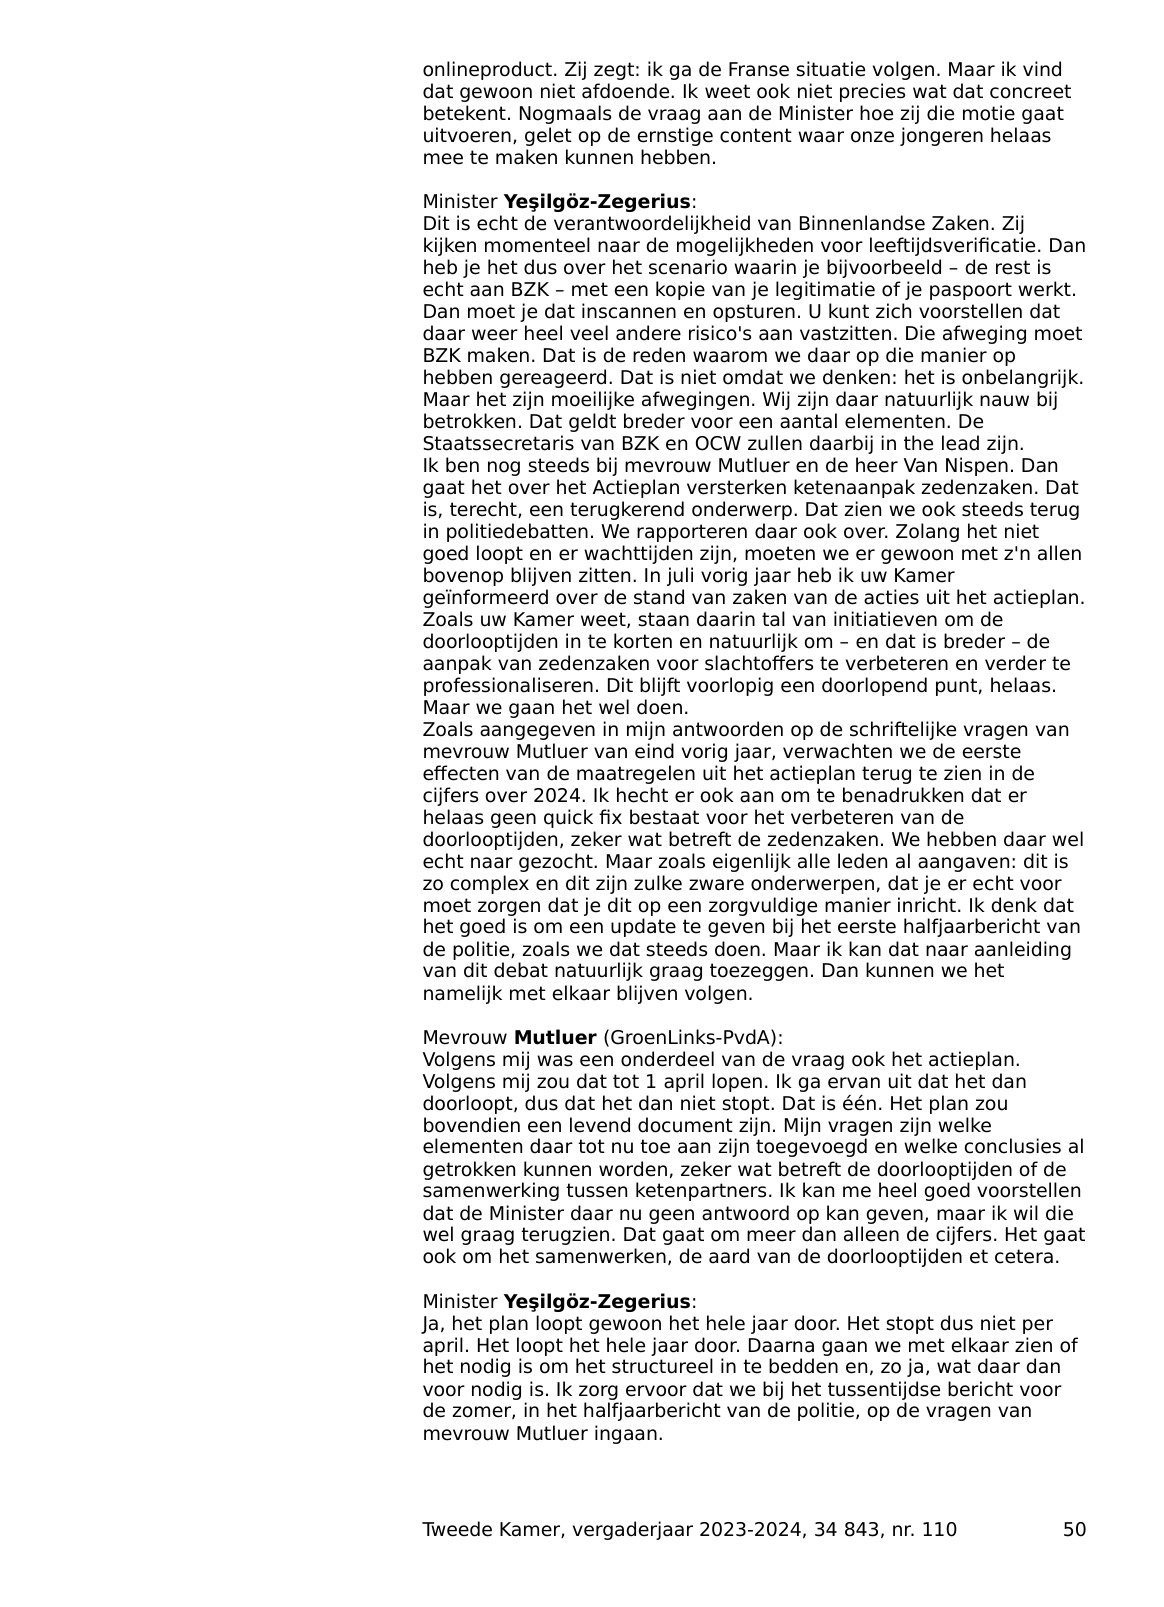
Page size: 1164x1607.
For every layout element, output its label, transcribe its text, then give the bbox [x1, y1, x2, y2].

text onlineproduct. Zij zegt: ik ga de Franse situatie volgen. Maar ik vind dat gewoon niet afdoende. Ik weet ook niet precies wat dat concreet betekent. Nogmaals de vraag aan de Minister hoe zij die motie gaat uitvoeren, gelet op de ernstige content waar onze jongeren helaas mee te maken kunnen hebben. [422, 59, 1087, 169]
text Ik ben nog steeds bij mevrouw Mutluer en de heer Van Nispen. Dan gaat het over het Actieplan versterken ketenaanpak zedenzaken. Dat is, terecht, een terugkerend onderwerp. Dat zien we ook steeds terug in politiedebatten. We rapporteren daar ook over. Zolang het niet goed loopt en er wachttijden zijn, moeten we er gewoon met z'n allen bovenop blijven zitten. In juli vorig jaar heb ik uw Kamer geïnformeerd over de stand van zaken van de acties uit het actieplan. Zoals uw Kamer weet, staan daarin tal van initiatieven om de doorlooptijden in te korten en natuurlijk om – en dat is breder – de aanpak van zedenzaken voor slachtoffers te verbeteren en verder te professionaliseren. Dit blijft voorlopig een doorlopend punt, helaas. Maar we gaan het wel doen. [422, 455, 1087, 719]
text Minister Yeşilgöz-Zegerius: [422, 1291, 1087, 1312]
text Dit is echt de verantwoordelijkheid van Binnenlandse Zaken. Zij kijken momenteel naar de mogelijkheden voor leeftijdsverificatie. Dan heb je het dus over het scenario waarin je bijvoorbeeld – de rest is echt aan BZK – met een kopie van je legitimatie of je paspoort werkt. Dan moet je dat inscannen en opsturen. U kunt zich voorstellen dat daar weer heel veel andere risico's aan vastzitten. Die afweging moet BZK maken. Dat is de reden waarom we daar op die manier op hebben gereageerd. Dat is niet omdat we denken: het is onbelangrijk. Maar het zijn moeilijke afwegingen. Wij zijn daar natuurlijk nauw bij betrokken. Dat geldt breder voor een aantal elementen. De Staatssecretaris van BZK en OCW zullen daarbij in the lead zijn. [422, 213, 1087, 455]
text Ja, het plan loopt gewoon het hele jaar door. Het stopt dus niet per april. Het loopt het hele jaar door. Daarna gaan we met elkaar zien of het nodig is om het structureel in te bedden en, zo ja, wat daar dan voor nodig is. Ik zorg ervoor dat we bij het tussentijdse bericht voor de zomer, in het halfjaarbericht van de politie, op de vragen van mevrouw Mutluer ingaan. [422, 1312, 1087, 1444]
text Mevrouw Mutluer (GroenLinks-PvdA): [422, 1027, 1087, 1048]
text Volgens mij was een onderdeel van de vraag ook het actieplan. Volgens mij zou dat tot 1 april lopen. Ik ga ervan uit dat het dan doorloopt, dus dat het dan niet stopt. Dat is één. Het plan zou bovendien een levend document zijn. Mijn vragen zijn welke elementen daar tot nu toe aan zijn toegevoegd en welke conclusies al getrokken kunnen worden, zeker wat betreft de doorlooptijden of de samenwerking tussen ketenpartners. Ik kan me heel goed voorstellen dat de Minister daar nu geen antwoord op kan geven, maar ik wil die wel graag terugzien. Dat gaat om meer dan alleen de cijfers. Het gaat ook om het samenwerken, de aard van de doorlooptijden et cetera. [422, 1048, 1087, 1268]
text Minister Yeşilgöz-Zegerius: [422, 191, 1087, 213]
text Zoals aangegeven in mijn antwoorden op de schriftelijke vragen van mevrouw Mutluer van eind vorig jaar, verwachten we de eerste effecten van de maatregelen uit het actieplan terug te zien in de cijfers over 2024. Ik hecht er ook aan om te benadrukken dat er helaas geen quick fix bestaat voor het verbeteren van de doorlooptijden, zeker wat betreft de zedenzaken. We hebben daar wel echt naar gezocht. Maar zoals eigenlijk alle leden al aangaven: dit is zo complex en dit zijn zulke zware onderwerpen, dat je er echt voor moet zorgen dat je dit op een zorgvuldige manier inricht. Ik denk dat het goed is om een update te geven bij het eerste halfjaarbericht van de politie, zoals we dat steeds doen. Maar ik kan dat naar aanleiding van dit debat natuurlijk graag toezeggen. Dan kunnen we het namelijk met elkaar blijven volgen. [422, 719, 1087, 1004]
